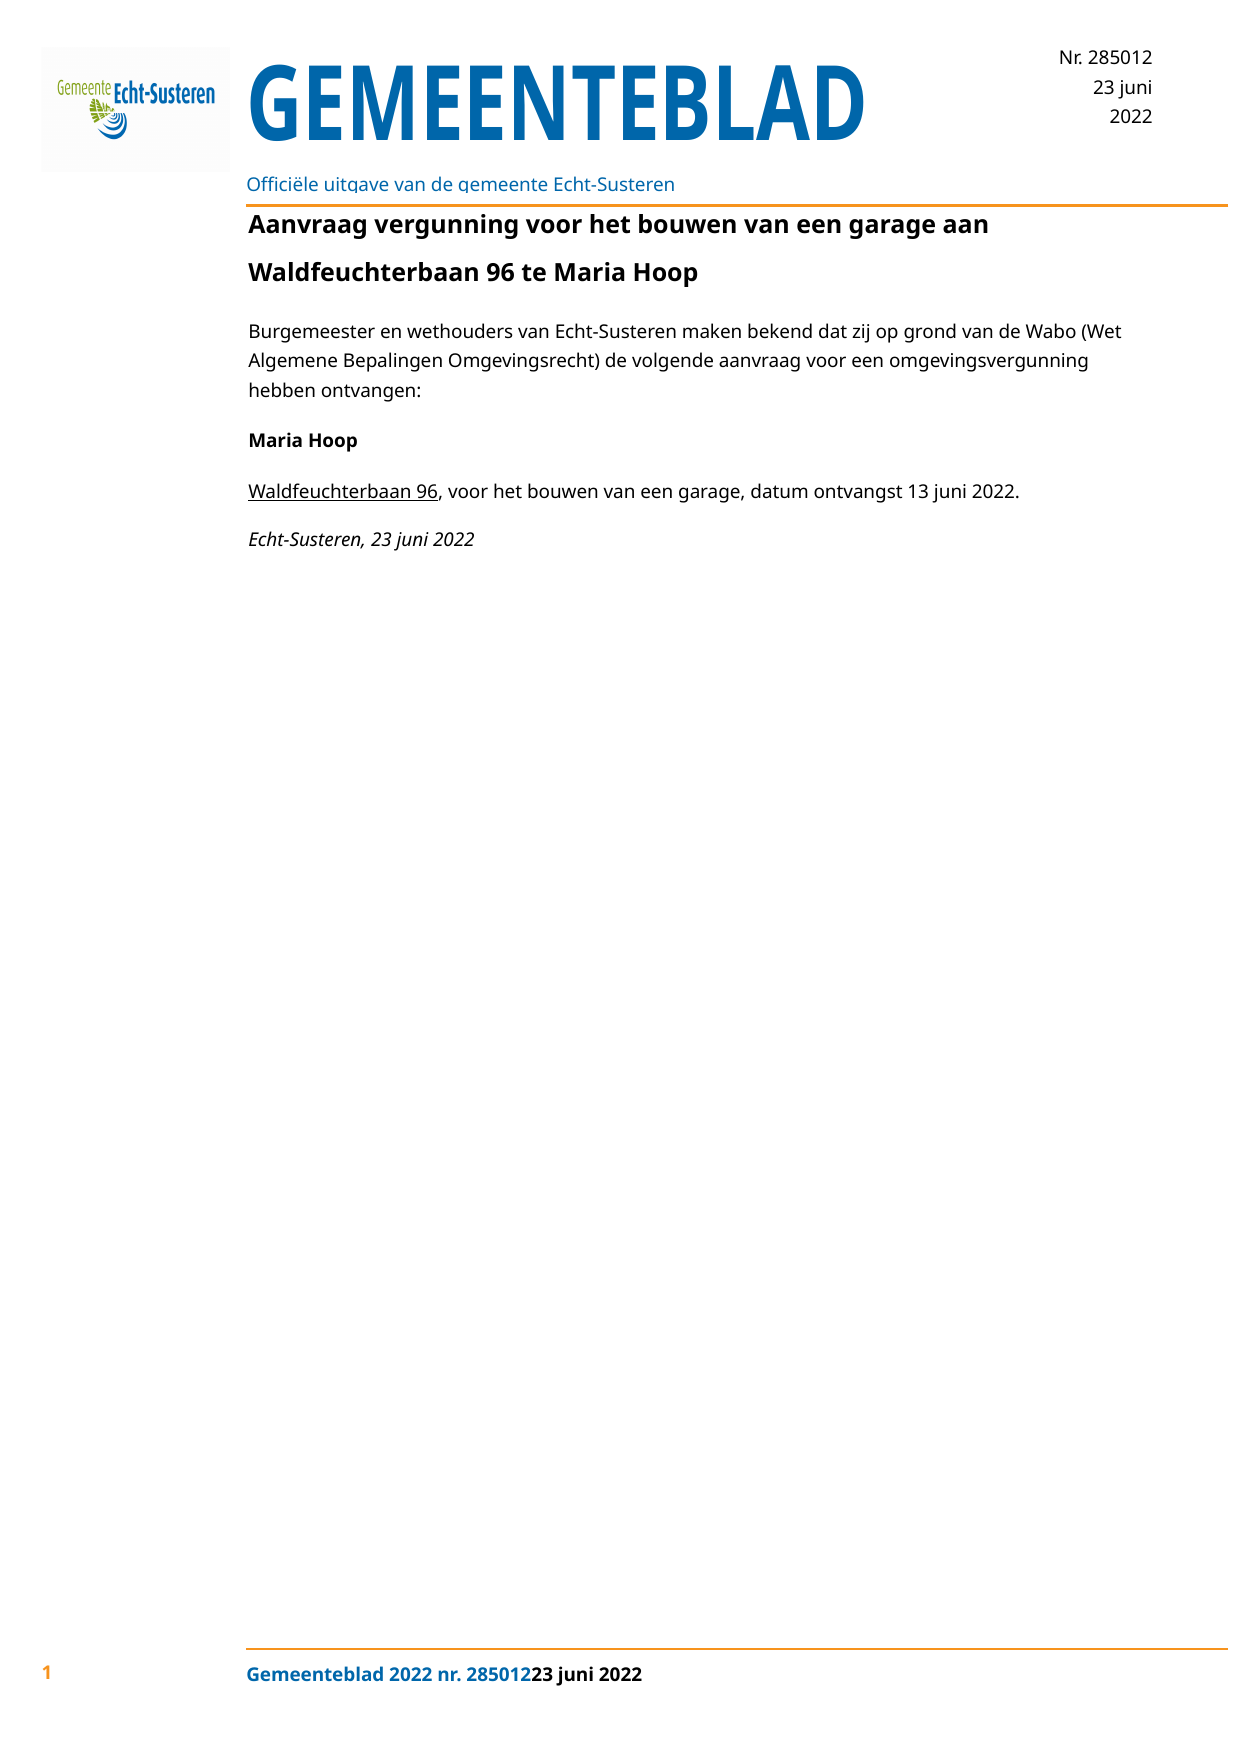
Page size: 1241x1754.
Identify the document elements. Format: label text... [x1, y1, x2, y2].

text Aanvraag vergunning voor het bouwen van een garage aan Waldfeuchterbaan 96 te Maria Hoop [248, 207, 1152, 288]
text Maria Hoop [248, 427, 1152, 453]
text Burgemeester en wethouders van Echt-Susteren maken bekend dat zij op grond van de Wabo (Wet Algemene Bepalingen Omgevingsrecht) de volgende aanvraag voor een omgevingsvergunning hebben ontvangen: [248, 318, 1152, 403]
text Waldfeuchterbaan 96, voor het bouwen van een garage, datum ontvangst 13 juni 2022. [248, 478, 1152, 504]
picture [41, 47, 231, 172]
text Echt-Susteren, 23 juni 2022 [248, 526, 1152, 551]
